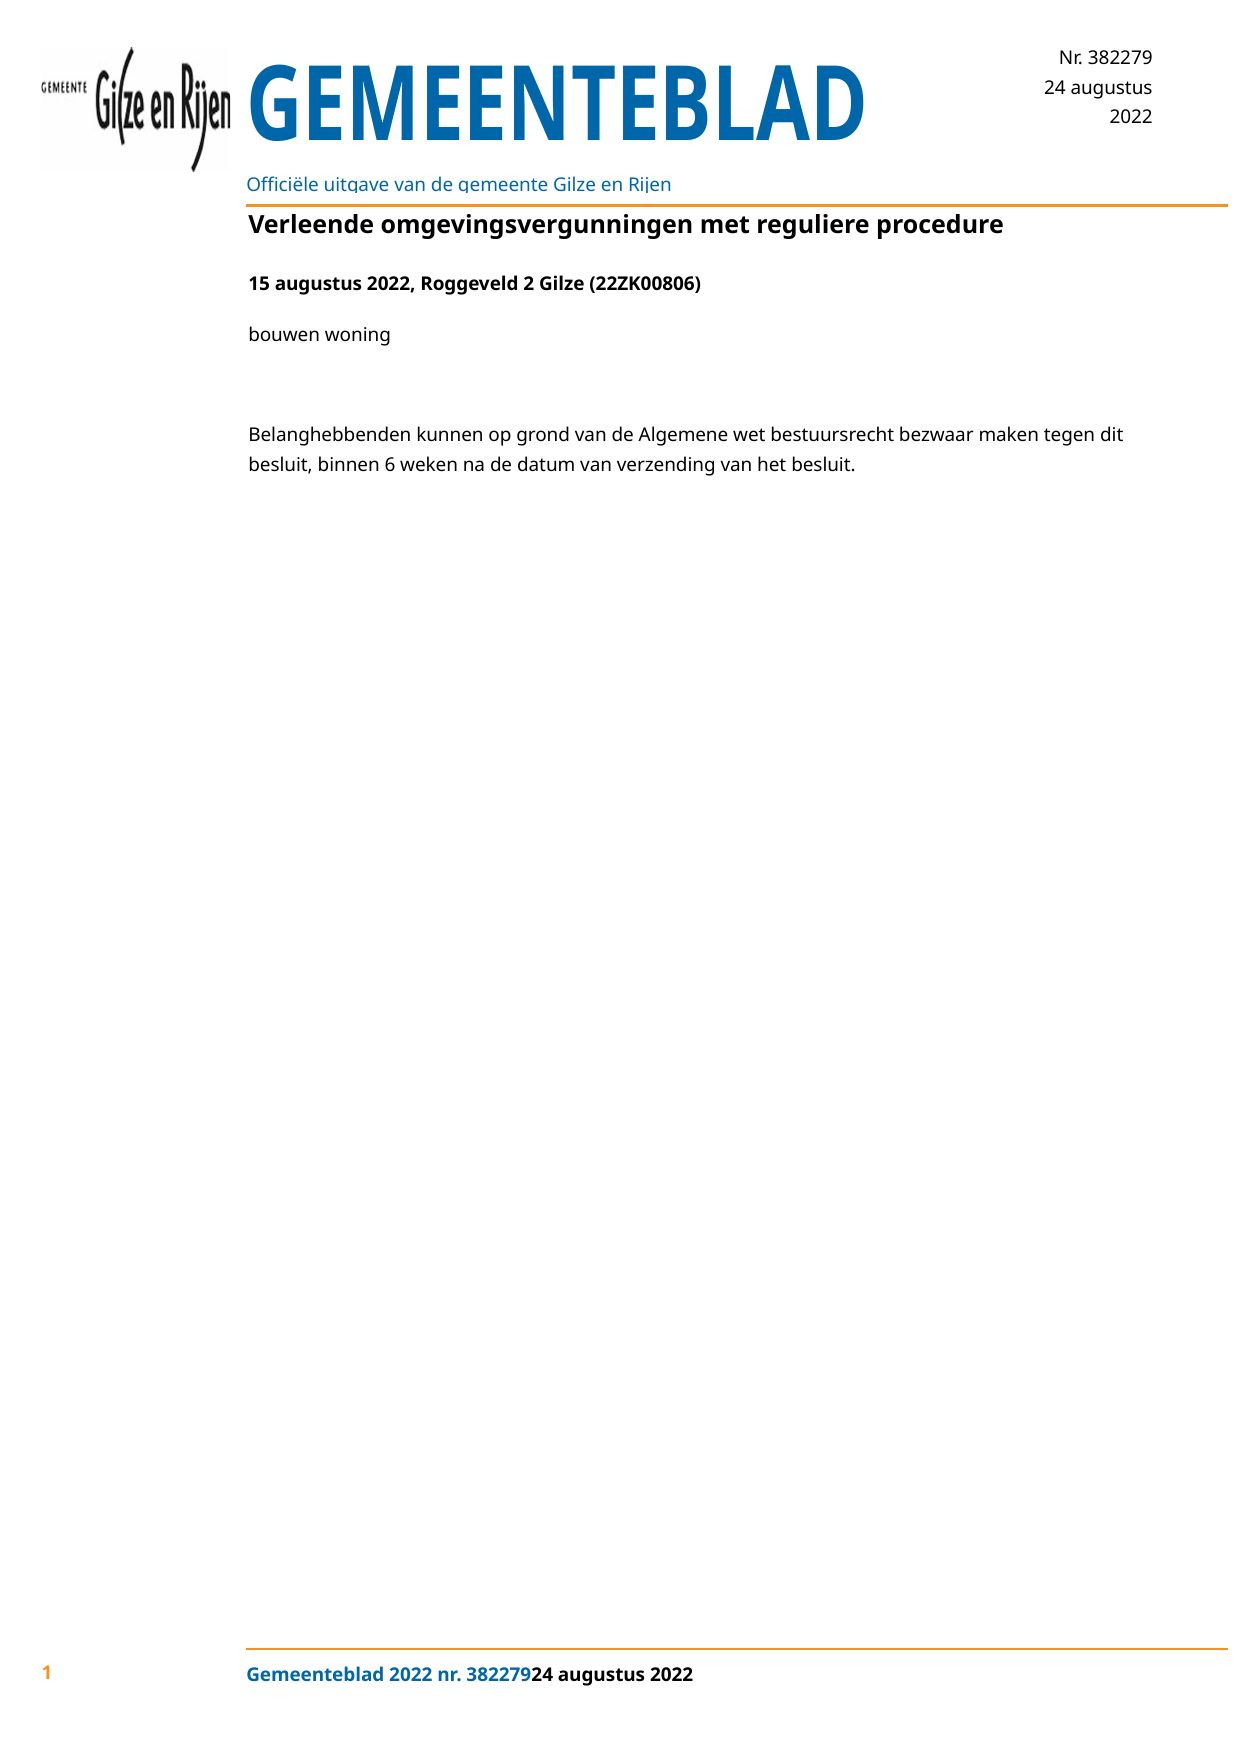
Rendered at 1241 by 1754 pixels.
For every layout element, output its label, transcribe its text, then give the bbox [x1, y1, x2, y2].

picture [41, 47, 231, 172]
text Belanghebbenden kunnen op grond van de Algemene wet bestuursrecht bezwaar maken tegen dit besluit, binnen 6 weken na de datum van verzending van het besluit. [248, 422, 1152, 477]
text 15 augustus 2022, Roggeveld 2 Gilze (22ZK00806) [248, 270, 1152, 296]
text Verleende omgevingsvergunningen met reguliere procedure [248, 207, 1152, 241]
text bouwen woning [248, 321, 1152, 346]
